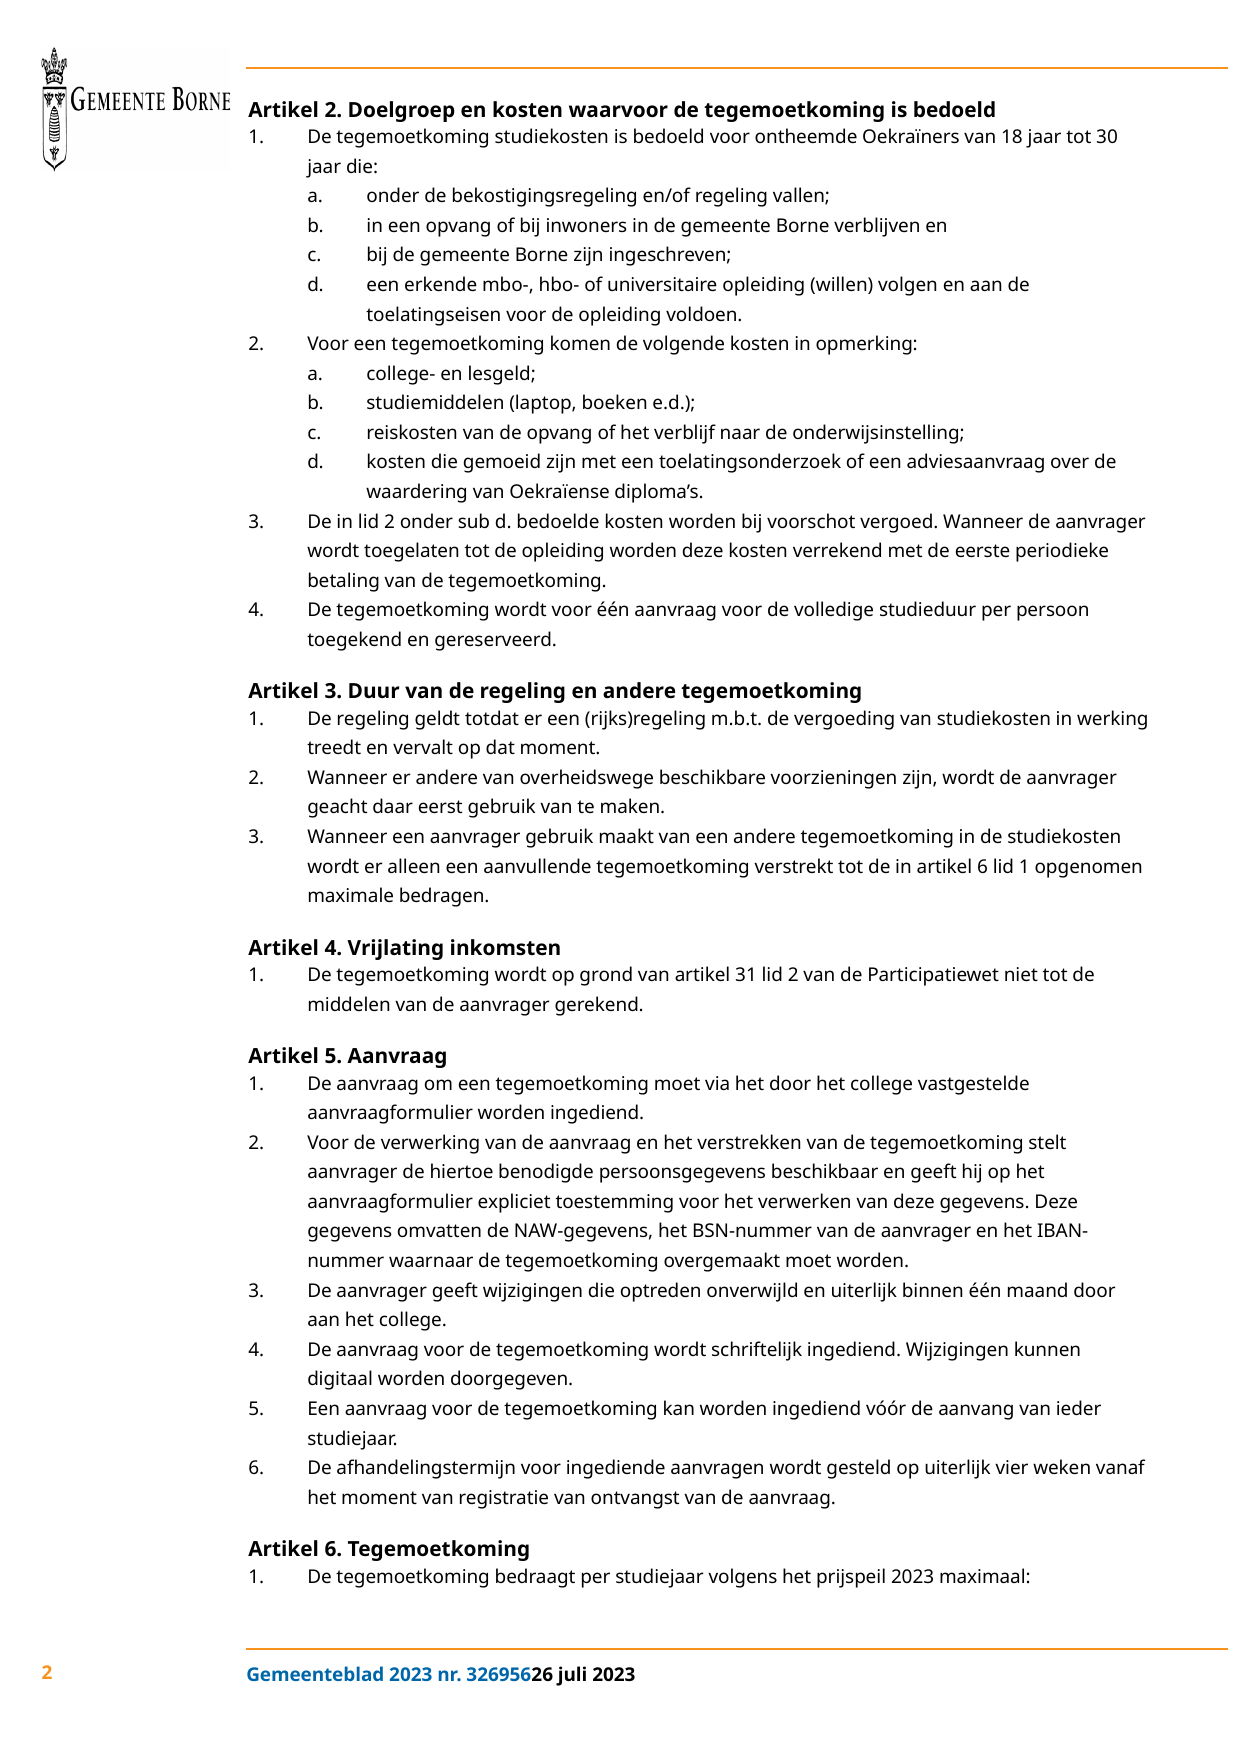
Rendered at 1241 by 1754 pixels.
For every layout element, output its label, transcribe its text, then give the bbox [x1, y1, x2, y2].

list onder de bekostigingsregeling en/of regeling vallen; [307, 182, 1152, 208]
text Artikel 3. Duur van de regeling en andere tegemoetkoming [248, 677, 1152, 705]
text Artikel 4. Vrijlating inkomsten [248, 933, 1152, 961]
list De tegemoetkoming wordt voor één aanvraag voor de volledige studieduur per persoon toegekend en gereserveerd. [248, 597, 1152, 652]
list bij de gemeente Borne zijn ingeschreven; [307, 242, 1152, 267]
list een erkende mbo-, hbo- of universitaire opleiding (willen) volgen en aan de toelatingseisen voor de opleiding voldoen. [307, 271, 1152, 326]
list studiemiddelen (laptop, boeken e.d.); [307, 389, 1152, 415]
list Een aanvraag voor de tegemoetkoming kan worden ingediend vóór de aanvang van ieder studiejaar. [248, 1395, 1152, 1451]
list in een opvang of bij inwoners in de gemeente Borne verblijven en [307, 212, 1152, 238]
list reiskosten van de opvang of het verblijf naar de onderwijsinstelling; [307, 419, 1152, 445]
list De aanvrager geeft wijzigingen die optreden onverwijld en uiterlijk binnen één maand door aan het college. [248, 1277, 1152, 1332]
list De tegemoetkoming wordt op grond van artikel 31 lid 2 van de Participatiewet niet tot de middelen van de aanvrager gerekend. [248, 961, 1152, 1017]
list De in lid 2 onder sub d. bedoelde kosten worden bij voorschot vergoed. Wanneer de aanvrager wordt toegelaten tot de opleiding worden deze kosten verrekend met de eerste periodieke betaling van de tegemoetkoming. [248, 508, 1152, 593]
list De tegemoetkoming bedraagt per studiejaar volgens het prijspeil 2023 maximaal: [248, 1563, 1152, 1588]
text Artikel 5. Aanvraag [248, 1041, 1152, 1070]
text Artikel 6. Tegemoetkoming [248, 1534, 1152, 1563]
list De aanvraag om een tegemoetkoming moet via het door het college vastgestelde aanvraagformulier worden ingediend. [248, 1070, 1152, 1125]
list college- en lesgeld; [307, 360, 1152, 386]
list De aanvraag voor de tegemoetkoming wordt schriftelijk ingediend. Wijzigingen kunnen digitaal worden doorgegeven. [248, 1336, 1152, 1391]
list Voor de verwerking van de aanvraag en het verstrekken van de tegemoetkoming stelt aanvrager de hiertoe benodigde persoonsgegevens beschikbaar en geeft hij op het aanvraagformulier expliciet toestemming voor het verwerken van deze gegevens. Deze gegevens omvatten de NAW-gegevens, het BSN-nummer van de aanvrager en het IBAN-nummer waarnaar de tegemoetkoming overgemaakt moet worden. [248, 1129, 1152, 1273]
list Voor een tegemoetkoming komen de volgende kosten in opmerking: [248, 330, 1152, 356]
list Wanneer er andere van overheidswege beschikbare voorzieningen zijn, wordt de aanvrager geacht daar eerst gebruik van te maken. [248, 764, 1152, 819]
list Wanneer een aanvrager gebruik maakt van een andere tegemoetkoming in de studiekosten wordt er alleen een aanvullende tegemoetkoming verstrekt tot de in artikel 6 lid 1 opgenomen maximale bedragen. [248, 823, 1152, 908]
picture [41, 47, 231, 172]
list De afhandelingstermijn voor ingediende aanvragen wordt gesteld op uiterlijk vier weken vanaf het moment van registratie van ontvangst van de aanvraag. [248, 1454, 1152, 1510]
list De tegemoetkoming studiekosten is bedoeld voor ontheemde Oekraïners van 18 jaar tot 30 jaar die: [248, 123, 1152, 178]
list De regeling geldt totdat er een (rijks)regeling m.b.t. de vergoeding van studiekosten in werking treedt en vervalt op dat moment. [248, 705, 1152, 760]
text Artikel 2. Doelgroep en kosten waarvoor de tegemoetkoming is bedoeld [248, 95, 1152, 123]
list kosten die gemoeid zijn met een toelatingsonderzoek of een adviesaanvraag over de waardering van Oekraïense diploma’s. [307, 449, 1152, 504]
